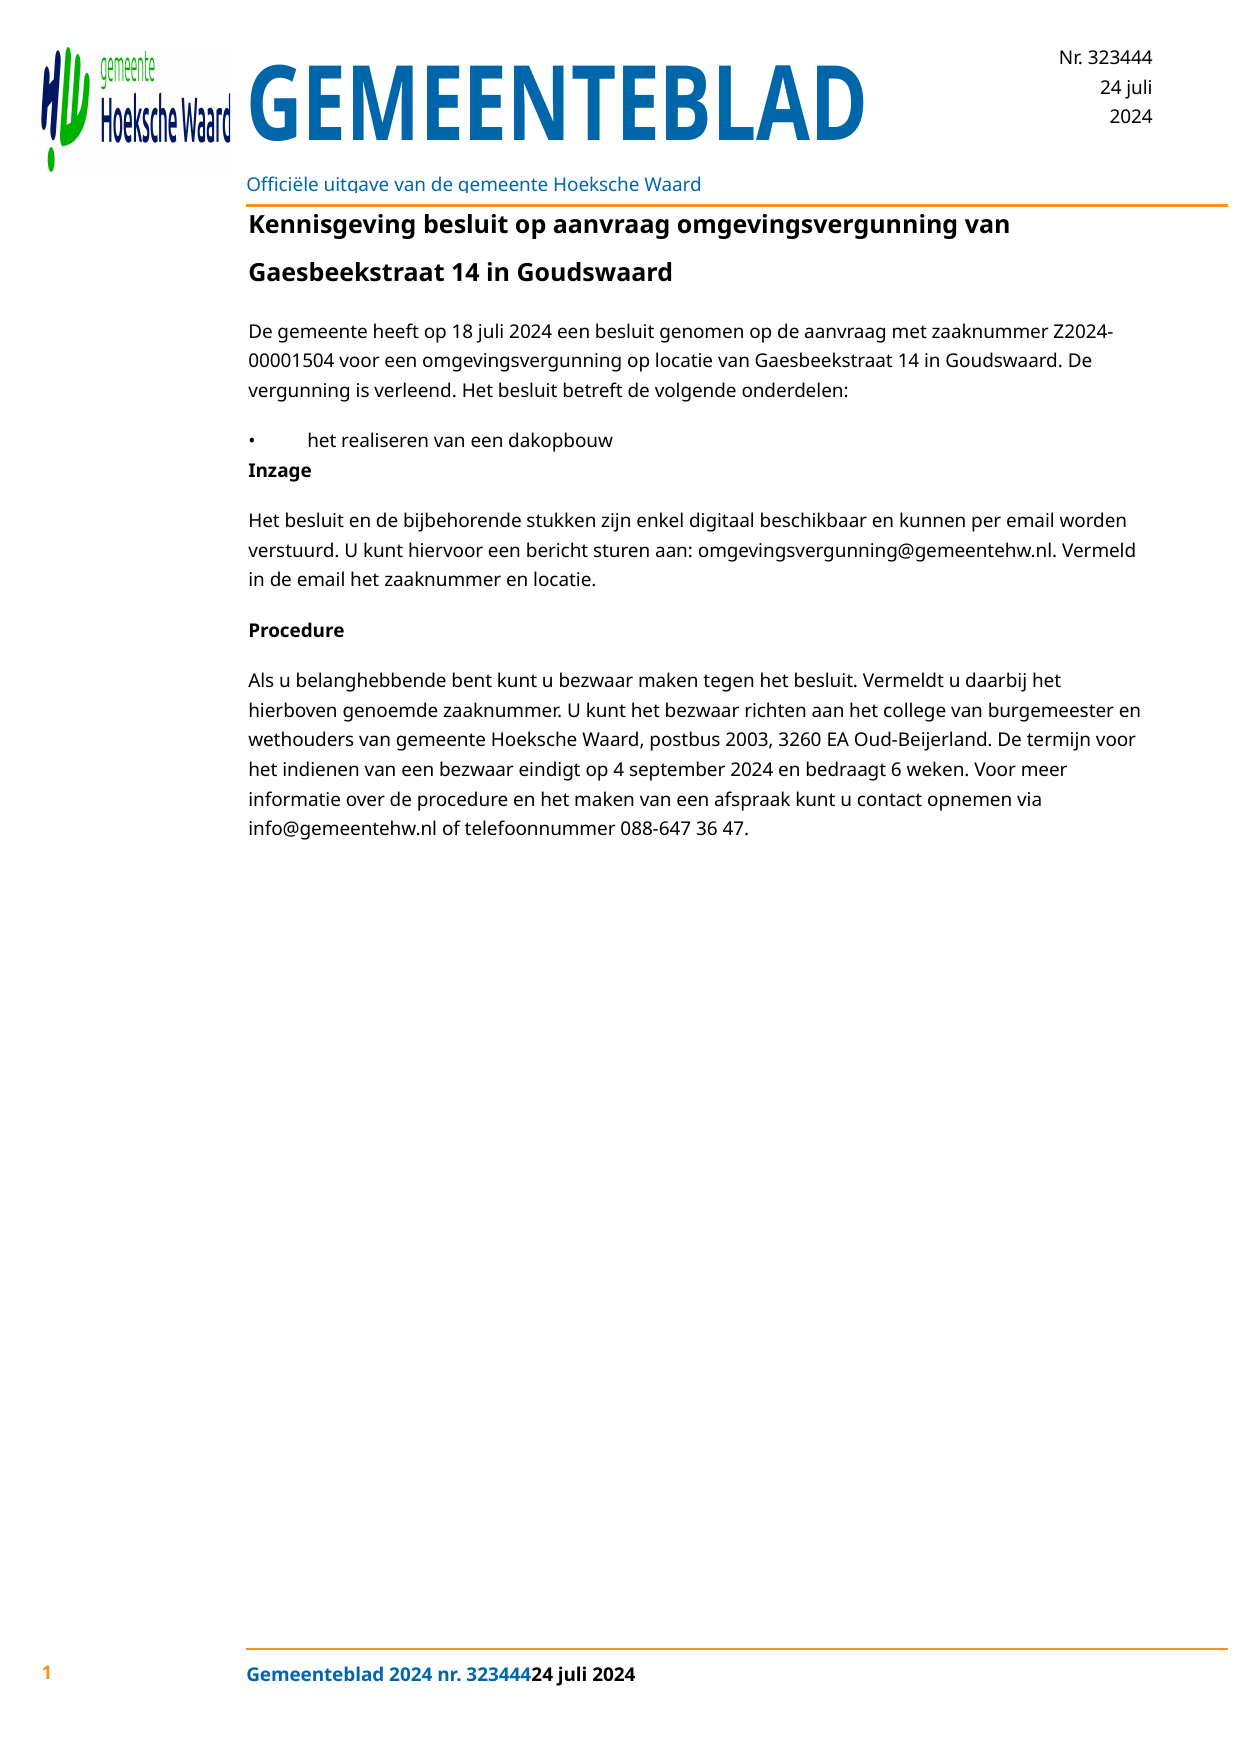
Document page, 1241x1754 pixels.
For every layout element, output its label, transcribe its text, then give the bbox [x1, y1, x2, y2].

text Kennisgeving besluit op aanvraag omgevingsvergunning van Gaesbeekstraat 14 in Goudswaard [248, 207, 1152, 288]
text Het besluit en de bijbehorende stukken zijn enkel digitaal beschikbaar en kunnen per email worden verstuurd. U kunt hiervoor een bericht sturen aan: omgevingsvergunning@gemeentehw.nl. Vermeld in de email het zaaknummer en locatie. [248, 507, 1152, 592]
text De gemeente heeft op 18 juli 2024 een besluit genomen op de aanvraag met zaaknummer Z2024-00001504 voor een omgevingsvergunning op locatie van Gaesbeekstraat 14 in Goudswaard. De vergunning is verleend. Het besluit betreft de volgende onderdelen: [248, 318, 1152, 403]
picture [41, 47, 231, 172]
text Als u belanghebbende bent kunt u bezwaar maken tegen het besluit. Vermeldt u daarbij het hierboven genoemde zaaknummer. U kunt het bezwaar richten aan het college van burgemeester en wethouders van gemeente Hoeksche Waard, postbus 2003, 3260 EA Oud-Beijerland. De termijn voor het indienen van een bezwaar eindigt op 4 september 2024 en bedraagt 6 weken. Voor meer informatie over de procedure en het maken van een afspraak kunt u contact opnemen via info@gemeentehw.nl of telefoonnummer 088-647 36 47. [248, 667, 1152, 841]
list het realiseren van een dakopbouw [248, 427, 1152, 453]
text Procedure [248, 617, 1152, 643]
text Inzage [248, 457, 1152, 483]
